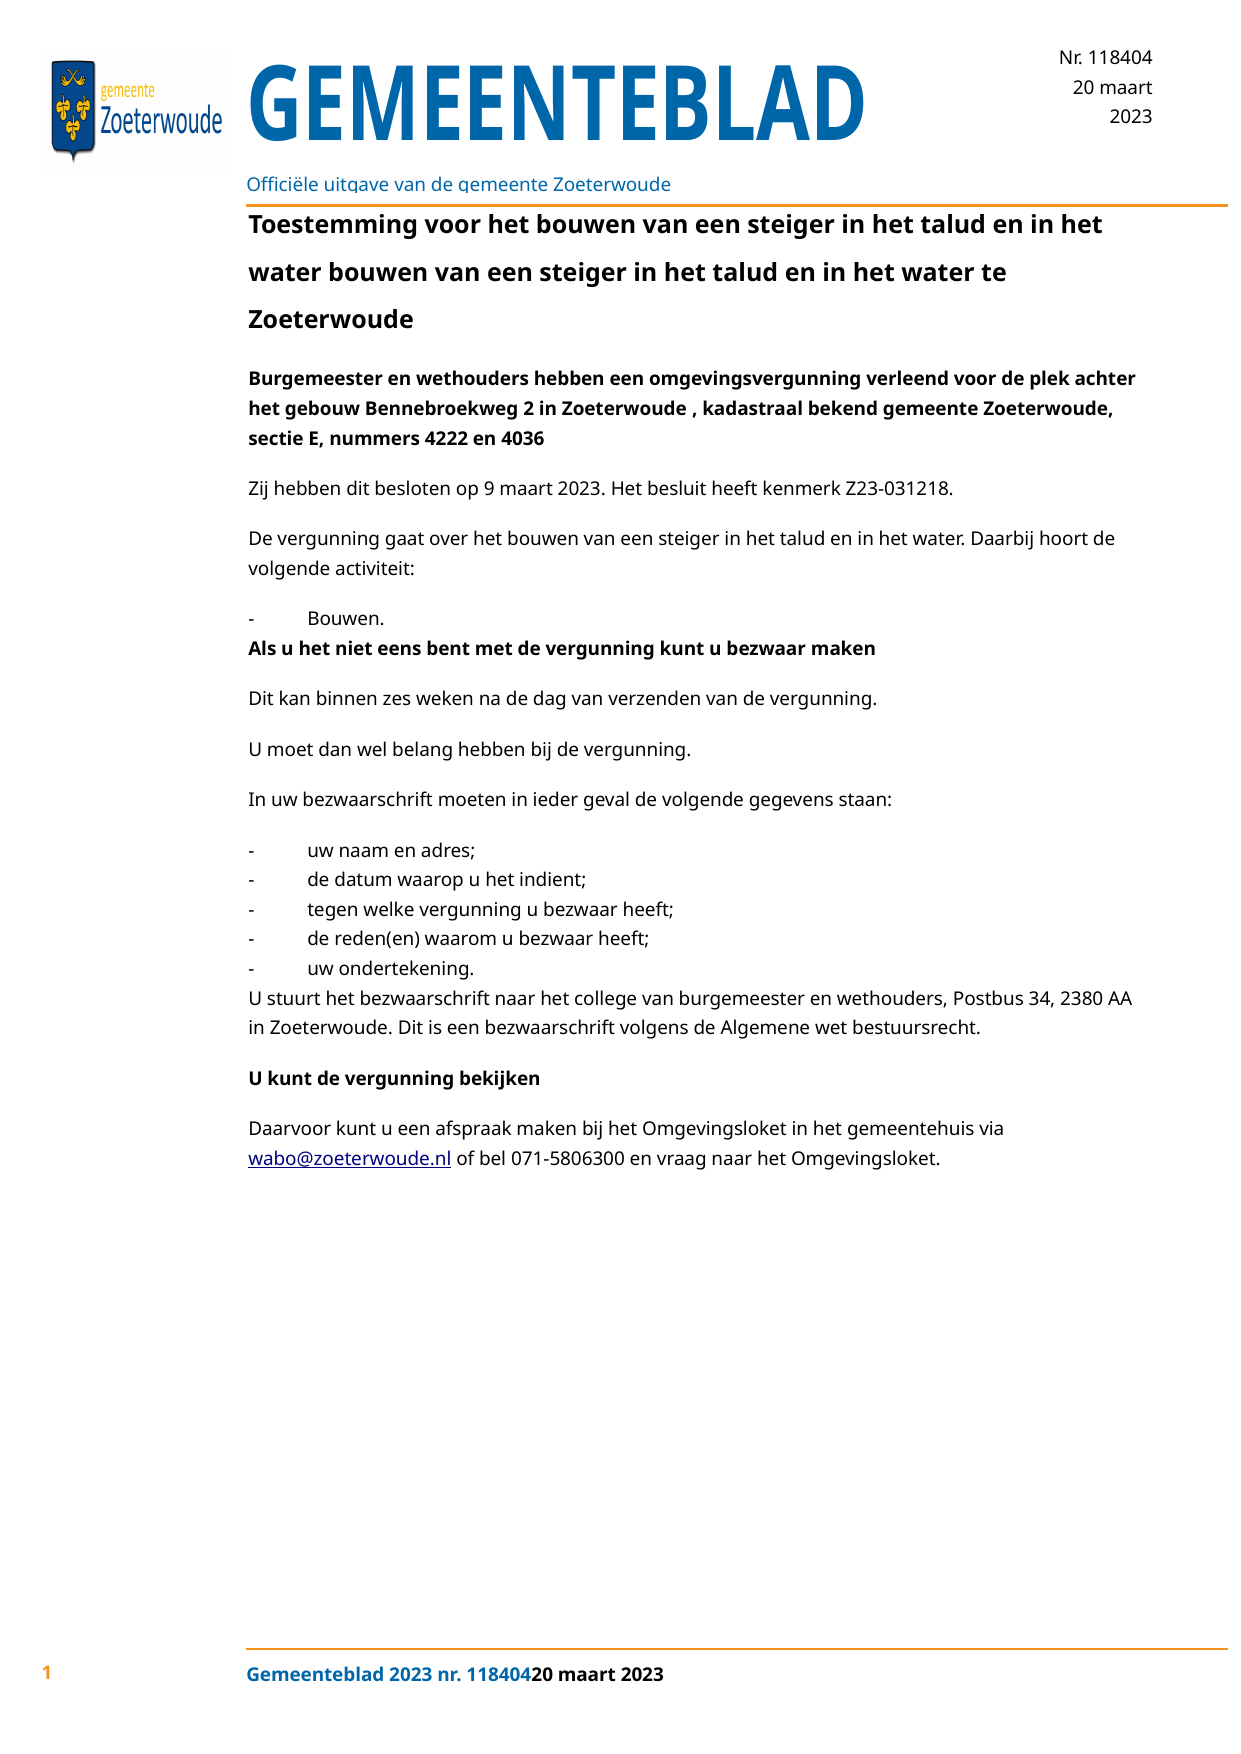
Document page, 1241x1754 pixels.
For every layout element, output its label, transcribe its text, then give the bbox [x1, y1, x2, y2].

list tegen welke vergunning u bezwaar heeft; [248, 896, 1152, 922]
text Als u het niet eens bent met de vergunning kunt u bezwaar maken [248, 635, 1152, 661]
list de datum waarop u het indient; [248, 866, 1152, 892]
text Daarvoor kunt u een afspraak maken bij het Omgevingsloket in het gemeentehuis via wabo@zoeterwoude.nl of bel 071-5806300 en vraag naar het Omgevingsloket. [248, 1115, 1152, 1170]
text Burgemeester en wethouders hebben een omgevingsvergunning verleend voor de plek achter het gebouw Bennebroekweg 2 in Zoeterwoude , kadastraal bekend gemeente Zoeterwoude, sectie E, nummers 4222 en 4036 [248, 366, 1152, 450]
text De vergunning gaat over het bouwen van een steiger in het talud en in het water. Daarbij hoort de volgende activiteit: [248, 526, 1152, 581]
text U stuurt het bezwaarschrift naar het college van burgemeester en wethouders, Postbus 34, 2380 AA in Zoeterwoude. Dit is een bezwaarschrift volgens de Algemene wet bestuursrecht. [248, 985, 1152, 1040]
text Zij hebben dit besloten op 9 maart 2023. Het besluit heeft kenmerk Z23-031218. [248, 475, 1152, 501]
text In uw bezwaarschrift moeten in ieder geval de volgende gegevens staan: [248, 786, 1152, 812]
picture [41, 47, 231, 172]
list uw ondertekening. [248, 955, 1152, 981]
text U kunt de vergunning bekijken [248, 1065, 1152, 1090]
text Dit kan binnen zes weken na de dag van verzenden van de vergunning. [248, 686, 1152, 711]
list Bouwen. [248, 606, 1152, 631]
text U moet dan wel belang hebben bij de vergunning. [248, 736, 1152, 762]
list de reden(en) waarom u bezwaar heeft; [248, 926, 1152, 951]
list uw naam en adres; [248, 837, 1152, 862]
text Toestemming voor het bouwen van een steiger in het talud en in het water bouwen van een steiger in het talud en in het water te Zoeterwoude [248, 207, 1152, 336]
